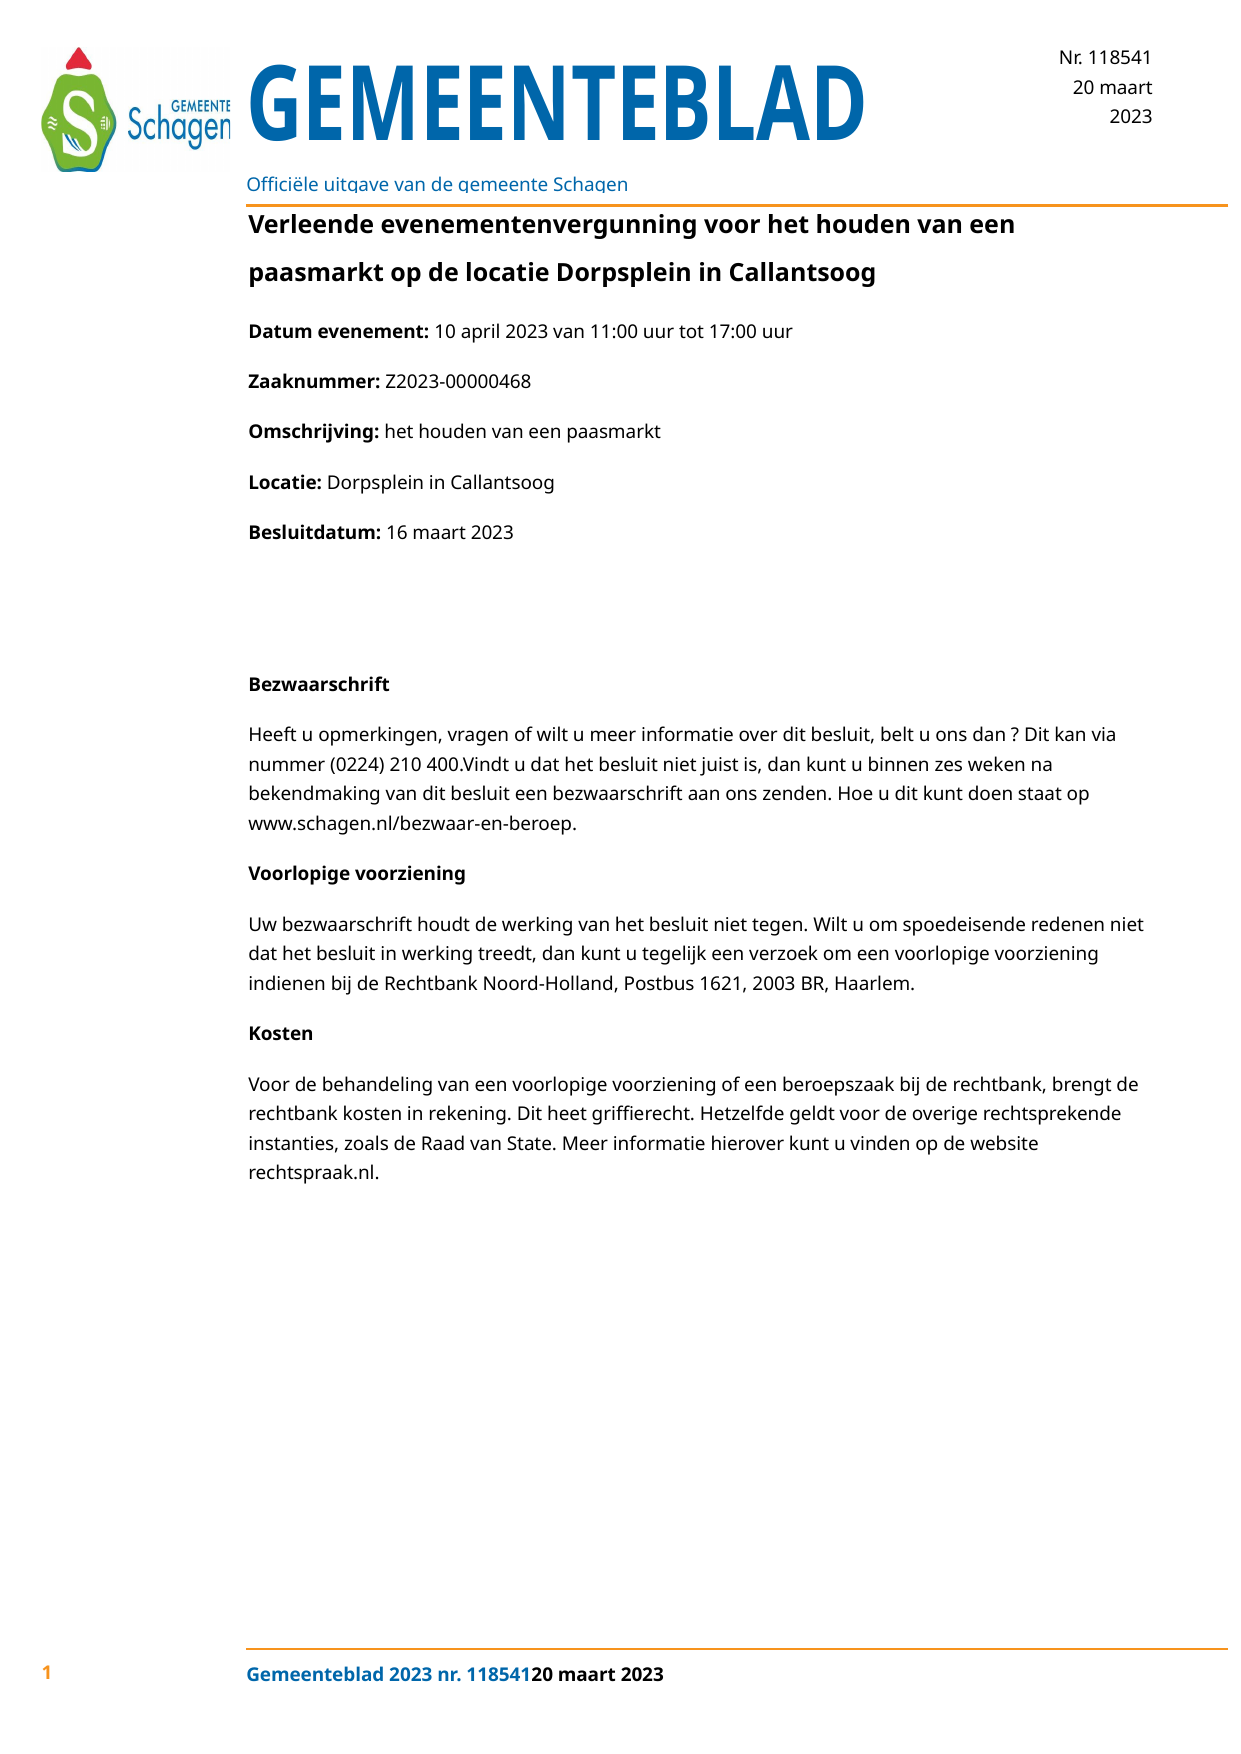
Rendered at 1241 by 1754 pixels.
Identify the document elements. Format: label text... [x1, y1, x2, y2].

text Zaaknummer: Z2023-00000468 [248, 368, 1152, 394]
text Heeft u opmerkingen, vragen of wilt u meer informatie over dit besluit, belt u ons dan ? Dit kan via nummer (0224) 210 400.Vindt u dat het besluit niet juist is, dan kunt u binnen zes weken na bekendmaking van dit besluit een bezwaarschrift aan ons zenden. Hoe u dit kunt doen staat op www.schagen.nl/bezwaar-en-beroep. [248, 721, 1152, 836]
text Verleende evenementenvergunning voor het houden van een paasmarkt op de locatie Dorpsplein in Callantsoog [248, 207, 1152, 288]
text Bezwaarschrift [248, 671, 1152, 697]
text Voor de behandeling van een voorlopige voorziening of een beroepszaak bij de rechtbank, brengt de rechtbank kosten in rekening. Dit heet griffierecht. Hetzelfde geldt voor de overige rechtsprekende instanties, zoals de Raad van State. Meer informatie hierover kunt u vinden op de website rechtspraak.nl. [248, 1071, 1152, 1185]
text Voorlopige voorziening [248, 860, 1152, 886]
text Besluitdatum: 16 maart 2023 [248, 519, 1152, 545]
text Datum evenement: 10 april 2023 van 11:00 uur tot 17:00 uur [248, 318, 1152, 344]
picture [41, 47, 231, 172]
text Locatie: Dorpsplein in Callantsoog [248, 469, 1152, 495]
text Omschrijving: het houden van een paasmarkt [248, 419, 1152, 444]
text Kosten [248, 1020, 1152, 1046]
text Uw bezwaarschrift houdt de werking van het besluit niet tegen. Wilt u om spoedeisende redenen niet dat het besluit in werking treedt, dan kunt u tegelijk een verzoek om een voorlopige voorziening indienen bij de Rechtbank Noord-Holland, Postbus 1621, 2003 BR, Haarlem. [248, 911, 1152, 996]
